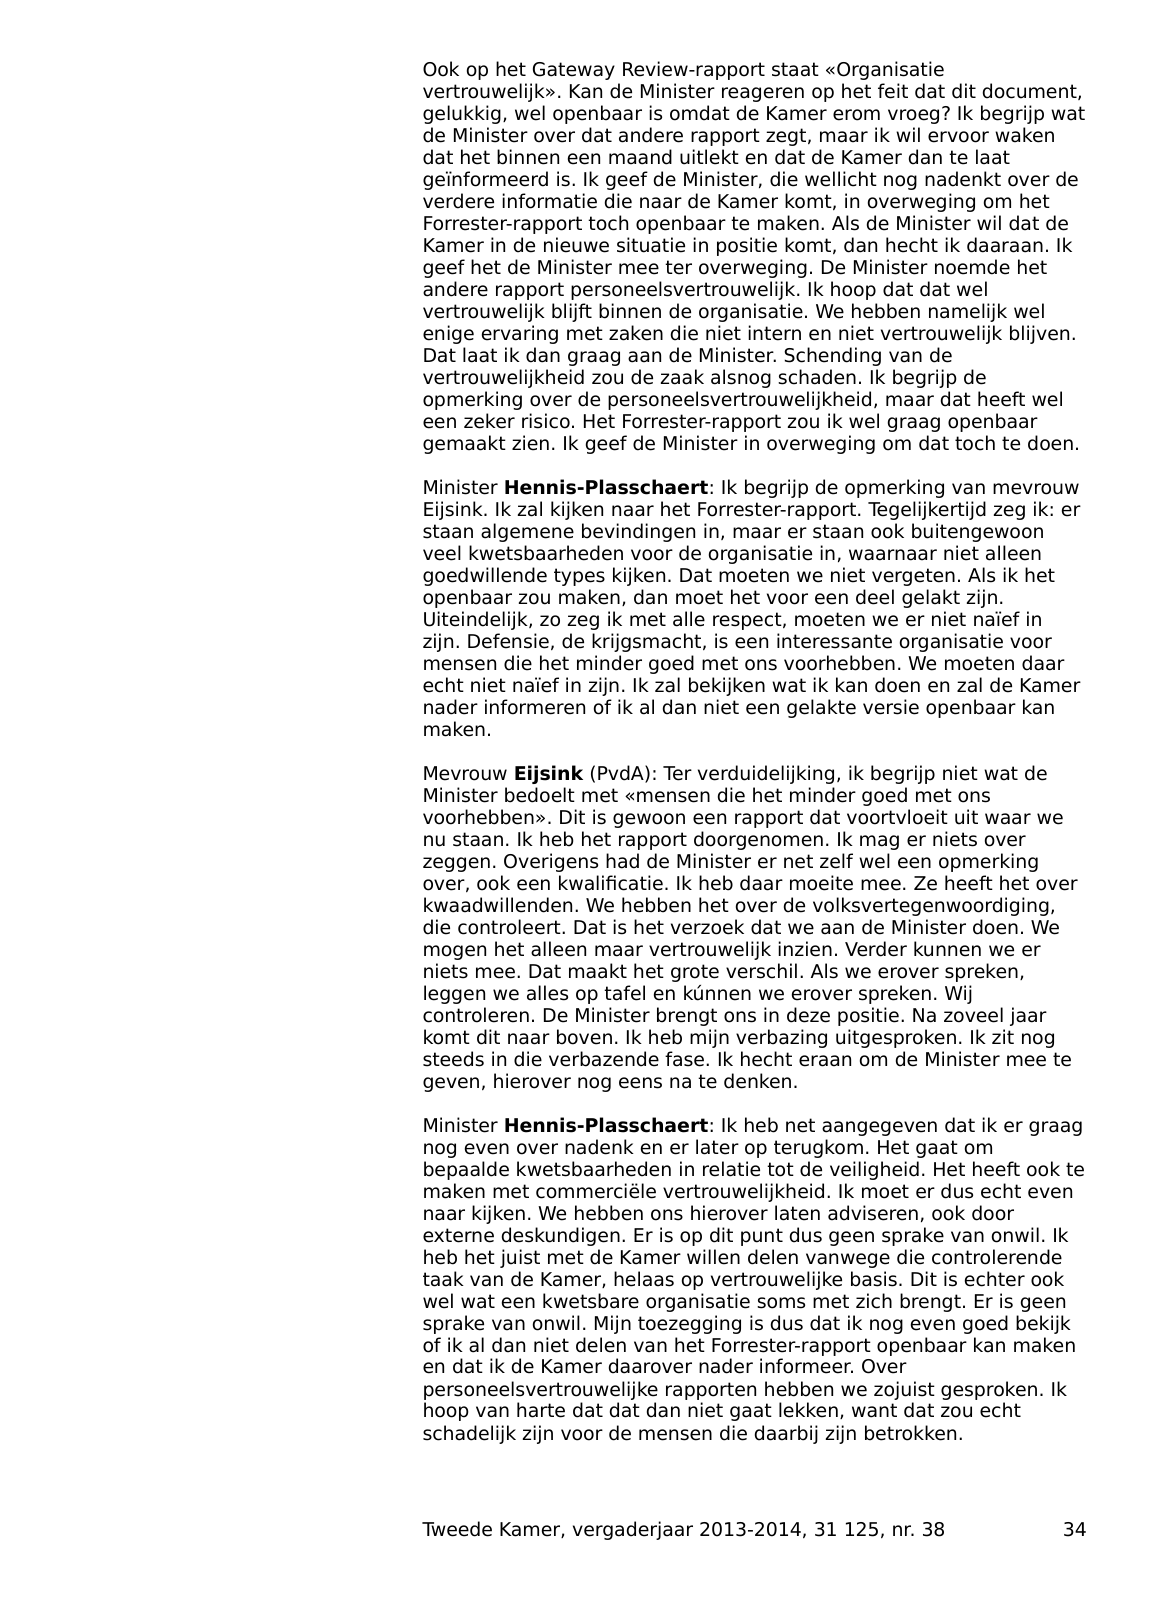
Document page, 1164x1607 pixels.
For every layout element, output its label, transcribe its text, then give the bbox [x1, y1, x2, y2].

text Minister Hennis-Plasschaert: Ik begrijp de opmerking van mevrouw Eijsink. Ik zal kijken naar het Forrester-rapport. Tegelijkertijd zeg ik: er staan algemene bevindingen in, maar er staan ook buitengewoon veel kwetsbaarheden voor de organisatie in, waarnaar niet alleen goedwillende types kijken. Dat moeten we niet vergeten. Als ik het openbaar zou maken, dan moet het voor een deel gelakt zijn. Uiteindelijk, zo zeg ik met alle respect, moeten we er niet naïef in zijn. Defensie, de krijgsmacht, is een interessante organisatie voor mensen die het minder goed met ons voorhebben. We moeten daar echt niet naïef in zijn. Ik zal bekijken wat ik kan doen en zal de Kamer nader informeren of ik al dan niet een gelakte versie openbaar kan maken. [422, 477, 1087, 741]
text Mevrouw Eijsink (PvdA): Ter verduidelijking, ik begrijp niet wat de Minister bedoelt met «mensen die het minder goed met ons voorhebben». Dit is gewoon een rapport dat voortvloeit uit waar we nu staan. Ik heb het rapport doorgenomen. Ik mag er niets over zeggen. Overigens had de Minister er net zelf wel een opmerking over, ook een kwalificatie. Ik heb daar moeite mee. Ze heeft het over kwaadwillenden. We hebben het over de volksvertegenwoordiging, die controleert. Dat is het verzoek dat we aan de Minister doen. We mogen het alleen maar vertrouwelijk inzien. Verder kunnen we er niets mee. Dat maakt het grote verschil. Als we erover spreken, leggen we alles op tafel en kúnnen we erover spreken. Wij controleren. De Minister brengt ons in deze positie. Na zoveel jaar komt dit naar boven. Ik heb mijn verbazing uitgesproken. Ik zit nog steeds in die verbazende fase. Ik hecht eraan om de Minister mee te geven, hierover nog eens na te denken. [422, 763, 1087, 1092]
text Ook op het Gateway Review-rapport staat «Organisatie vertrouwelijk». Kan de Minister reageren op het feit dat dit document, gelukkig, wel openbaar is omdat de Kamer erom vroeg? Ik begrijp wat de Minister over dat andere rapport zegt, maar ik wil ervoor waken dat het binnen een maand uitlekt en dat de Kamer dan te laat geïnformeerd is. Ik geef de Minister, die wellicht nog nadenkt over de verdere informatie die naar de Kamer komt, in overweging om het Forrester-rapport toch openbaar te maken. Als de Minister wil dat de Kamer in de nieuwe situatie in positie komt, dan hecht ik daaraan. Ik geef het de Minister mee ter overweging. De Minister noemde het andere rapport personeelsvertrouwelijk. Ik hoop dat dat wel vertrouwelijk blijft binnen de organisatie. We hebben namelijk wel enige ervaring met zaken die niet intern en niet vertrouwelijk blijven. Dat laat ik dan graag aan de Minister. Schending van de vertrouwelijkheid zou de zaak alsnog schaden. Ik begrijp de opmerking over de personeelsvertrouwelijkheid, maar dat heeft wel een zeker risico. Het Forrester-rapport zou ik wel graag openbaar gemaakt zien. Ik geef de Minister in overweging om dat toch te doen. [422, 59, 1087, 455]
text Minister Hennis-Plasschaert: Ik heb net aangegeven dat ik er graag nog even over nadenk en er later op terugkom. Het gaat om bepaalde kwetsbaarheden in relatie tot de veiligheid. Het heeft ook te maken met commerciële vertrouwelijkheid. Ik moet er dus echt even naar kijken. We hebben ons hierover laten adviseren, ook door externe deskundigen. Er is op dit punt dus geen sprake van onwil. Ik heb het juist met de Kamer willen delen vanwege die controlerende taak van de Kamer, helaas op vertrouwelijke basis. Dit is echter ook wel wat een kwetsbare organisatie soms met zich brengt. Er is geen sprake van onwil. Mijn toezegging is dus dat ik nog even goed bekijk of ik al dan niet delen van het Forrester-rapport openbaar kan maken en dat ik de Kamer daarover nader informeer. Over personeelsvertrouwelijke rapporten hebben we zojuist gesproken. Ik hoop van harte dat dat dan niet gaat lekken, want dat zou echt schadelijk zijn voor de mensen die daarbij zijn betrokken. [422, 1115, 1087, 1444]
